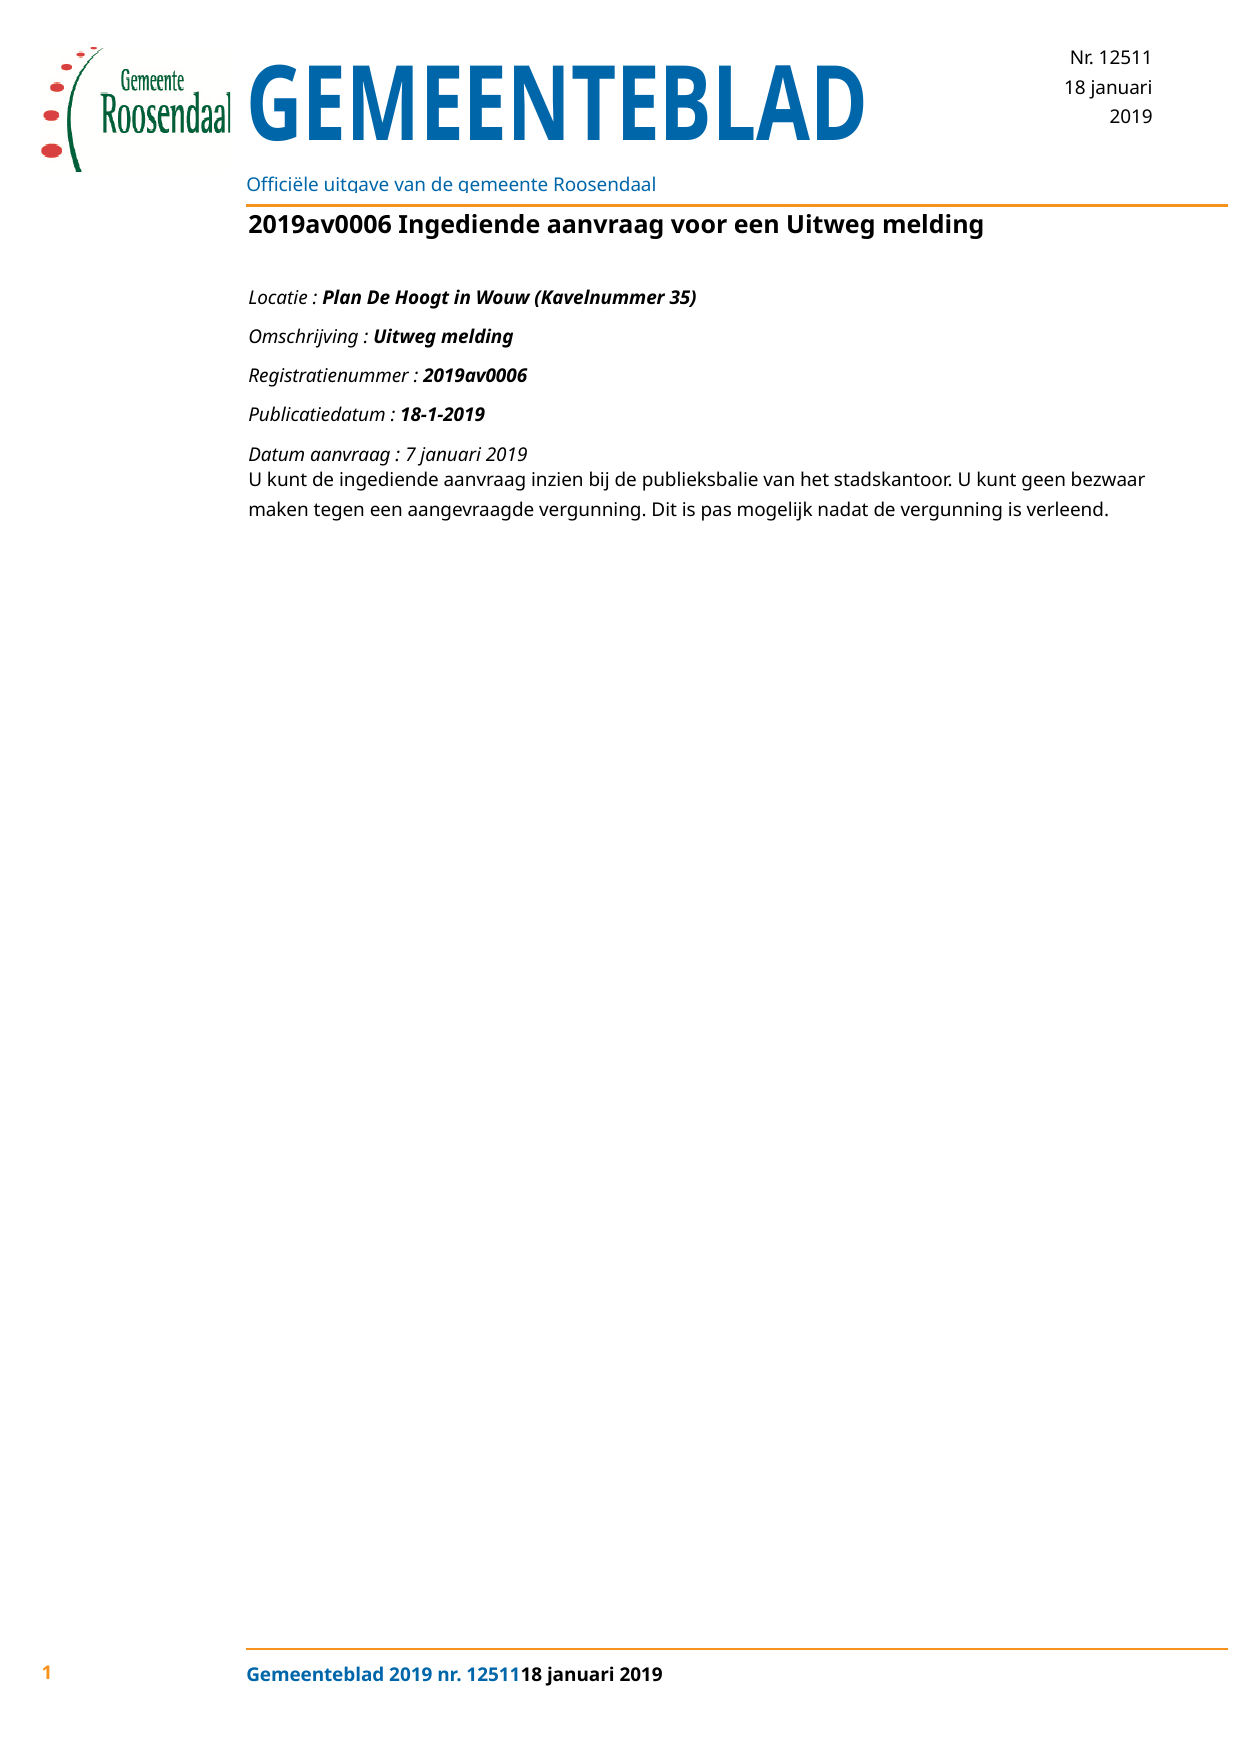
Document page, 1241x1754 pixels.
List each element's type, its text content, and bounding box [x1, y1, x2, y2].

text Locatie : Plan De Hoogt in Wouw (Kavelnummer 35) [248, 284, 1152, 309]
picture [41, 47, 231, 172]
text 2019av0006 Ingediende aanvraag voor een Uitweg melding [248, 207, 1152, 241]
text U kunt de ingediende aanvraag inzien bij de publieksbalie van het stadskantoor. U kunt geen bezwaar maken tegen een aangevraagde vergunning. Dit is pas mogelijk nadat de vergunning is verleend. [248, 467, 1152, 522]
text Publicatiedatum : 18-1-2019 [248, 402, 1152, 427]
text Omschrijving : Uitweg melding [248, 323, 1152, 349]
text Registratienummer : 2019av0006 [248, 362, 1152, 388]
text Datum aanvraag : 7 januari 2019 [248, 441, 1152, 467]
